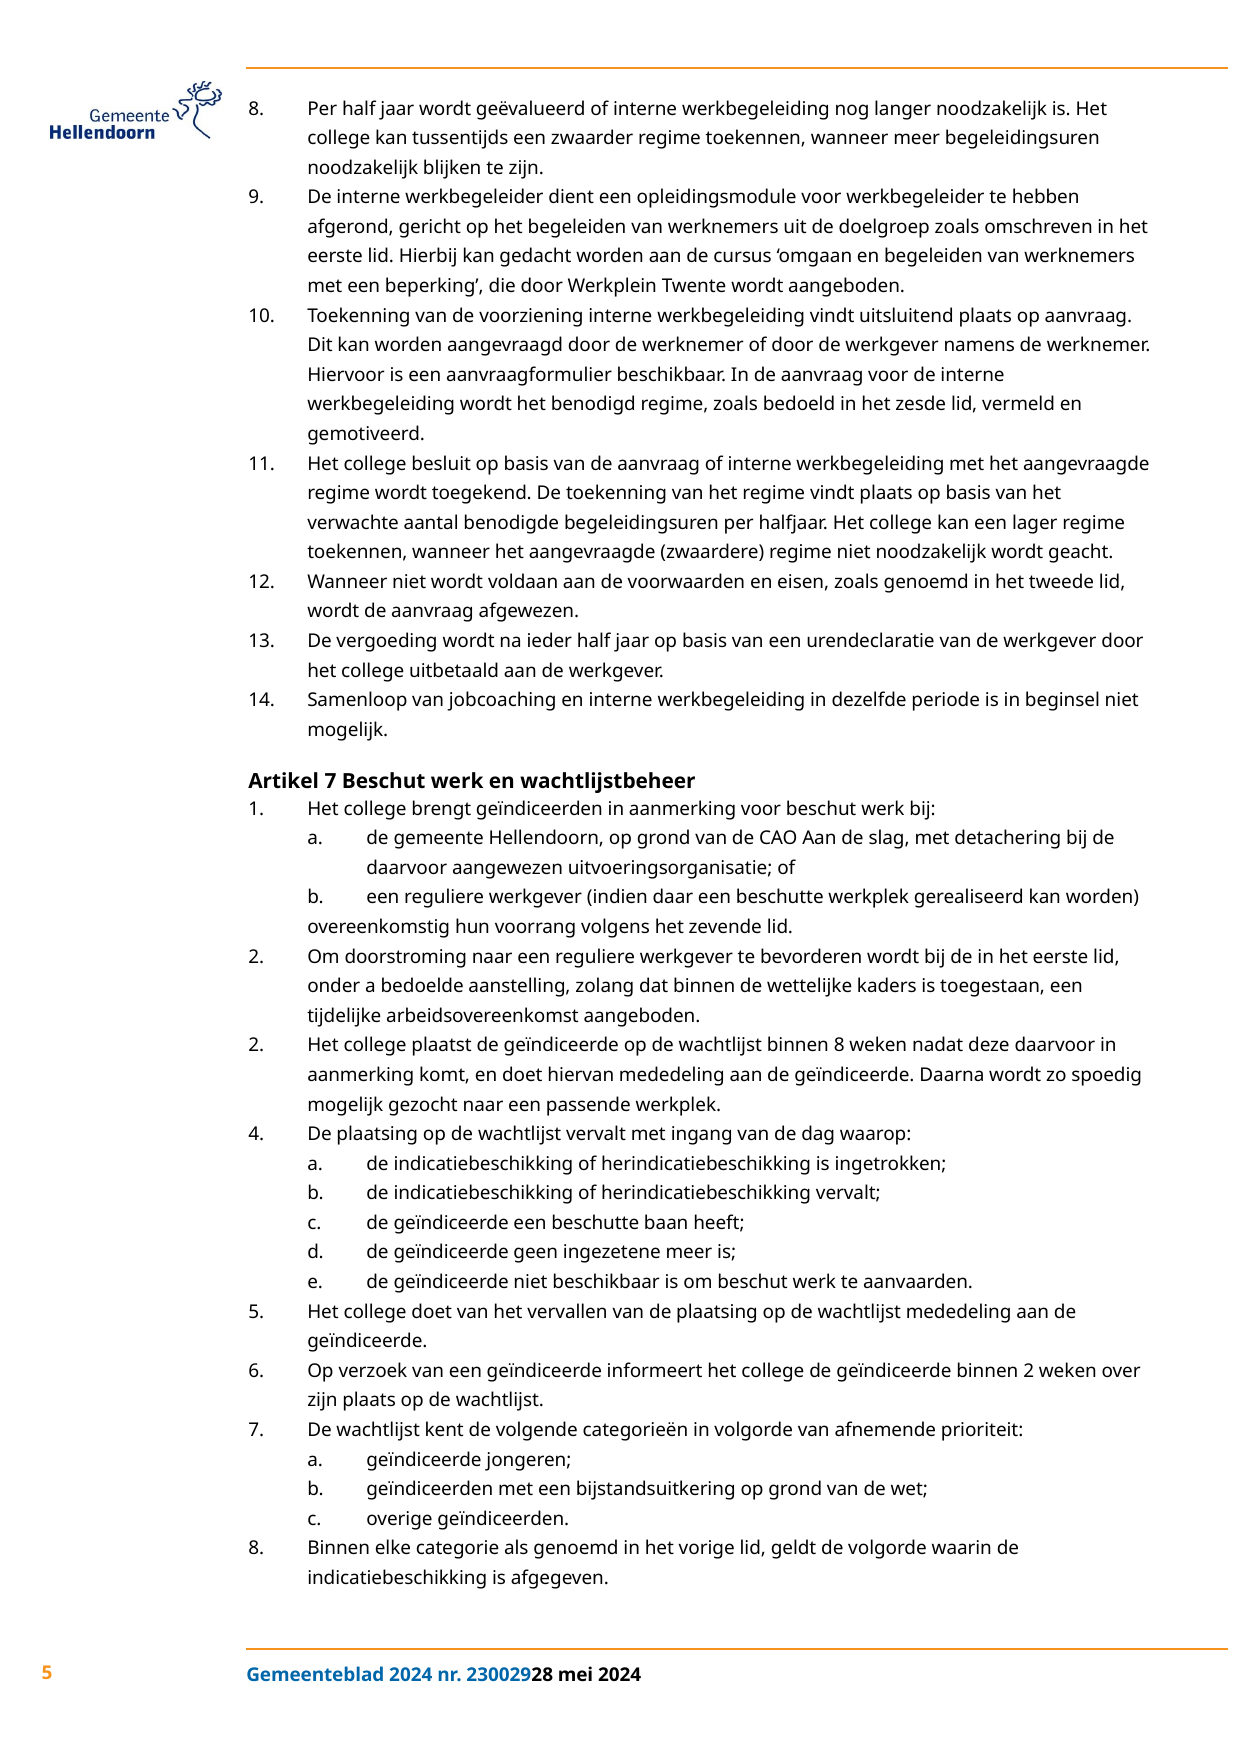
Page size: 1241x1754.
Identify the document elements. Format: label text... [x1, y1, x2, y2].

list de gemeente Hellendoorn, op grond van de CAO Aan de slag, met detachering bij de daarvoor aangewezen uitvoeringsorganisatie; of [307, 824, 1152, 880]
list een reguliere werkgever (indien daar een beschutte werkplek gerealiseerd kan worden) [307, 884, 1152, 909]
list overige geïndiceerden. [307, 1505, 1152, 1531]
list Het college plaatst de geïndiceerde op de wachtlijst binnen 8 weken nadat deze daarvoor in aanmerking komt, en doet hiervan mededeling aan de geïndiceerde. Daarna wordt zo spoedig mogelijk gezocht naar een passende werkplek. [248, 1032, 1152, 1116]
list Op verzoek van een geïndiceerde informeert het college de geïndiceerde binnen 2 weken over zijn plaats op de wachtlijst. [248, 1357, 1152, 1412]
list overeenkomstig hun voorrang volgens het zevende lid. [248, 913, 1152, 939]
list Samenloop van jobcoaching en interne werkbegeleiding in dezelfde periode is in beginsel niet mogelijk. [248, 686, 1152, 742]
list De vergoeding wordt na ieder half jaar op basis van een urendeclaratie van de werkgever door het college uitbetaald aan de werkgever. [248, 627, 1152, 683]
list Het college besluit op basis van de aanvraag of interne werkbegeleiding met het aangevraagde regime wordt toegekend. De toekenning van het regime vindt plaats op basis van het verwachte aantal benodigde begeleidingsuren per halfjaar. Het college kan een lager regime toekennen, wanneer het aangevraagde (zwaardere) regime niet noodzakelijk wordt geacht. [248, 450, 1152, 564]
text Artikel 7 Beschut werk en wachtlijstbeheer [248, 766, 1152, 795]
list de geïndiceerde niet beschikbaar is om beschut werk te aanvaarden. [307, 1268, 1152, 1294]
list geïndiceerden met een bijstandsuitkering op grond van de wet; [307, 1475, 1152, 1501]
list de geïndiceerde geen ingezetene meer is; [307, 1239, 1152, 1264]
list Per half jaar wordt geëvalueerd of interne werkbegeleiding nog langer noodzakelijk is. Het college kan tussentijds een zwaarder regime toekennen, wanneer meer begeleidingsuren noodzakelijk blijken te zijn. [248, 95, 1152, 180]
list Toekenning van de voorziening interne werkbegeleiding vindt uitsluitend plaats op aanvraag. Dit kan worden aangevraagd door de werknemer of door de werkgever namens de werknemer. Hiervoor is een aanvraagformulier beschikbaar. In de aanvraag voor de interne werkbegeleiding wordt het benodigd regime, zoals bedoeld in het zesde lid, vermeld en gemotiveerd. [248, 302, 1152, 446]
list de geïndiceerde een beschutte baan heeft; [307, 1209, 1152, 1235]
list De interne werkbegeleider dient een opleidingsmodule voor werkbegeleider te hebben afgerond, gericht op het begeleiden van werknemers uit de doelgroep zoals omschreven in het eerste lid. Hierbij kan gedacht worden aan de cursus ‘omgaan en begeleiden van werknemers met een beperking’, die door Werkplein Twente wordt aangeboden. [248, 183, 1152, 298]
list Wanneer niet wordt voldaan aan de voorwaarden en eisen, zoals genoemd in het tweede lid, wordt de aanvraag afgewezen. [248, 568, 1152, 623]
list de indicatiebeschikking of herindicatiebeschikking vervalt; [307, 1179, 1152, 1205]
list de indicatiebeschikking of herindicatiebeschikking is ingetrokken; [307, 1150, 1152, 1176]
list De wachtlijst kent de volgende categorieën in volgorde van afnemende prioriteit: [248, 1416, 1152, 1442]
picture [41, 47, 231, 172]
list Om doorstroming naar een reguliere werkgever te bevorderen wordt bij de in het eerste lid, onder a bedoelde aanstelling, zolang dat binnen de wettelijke kaders is toegestaan, een tijdelijke arbeidsovereenkomst aangeboden. [248, 943, 1152, 1028]
list Het college doet van het vervallen van de plaatsing op de wachtlijst mededeling aan de geïndiceerde. [248, 1298, 1152, 1353]
list Binnen elke categorie als genoemd in het vorige lid, geldt de volgorde waarin de indicatiebeschikking is afgegeven. [248, 1534, 1152, 1590]
list De plaatsing op de wachtlijst vervalt met ingang van de dag waarop: [248, 1120, 1152, 1146]
list Het college brengt geïndiceerden in aanmerking voor beschut werk bij: [248, 795, 1152, 821]
list geïndiceerde jongeren; [307, 1446, 1152, 1471]
